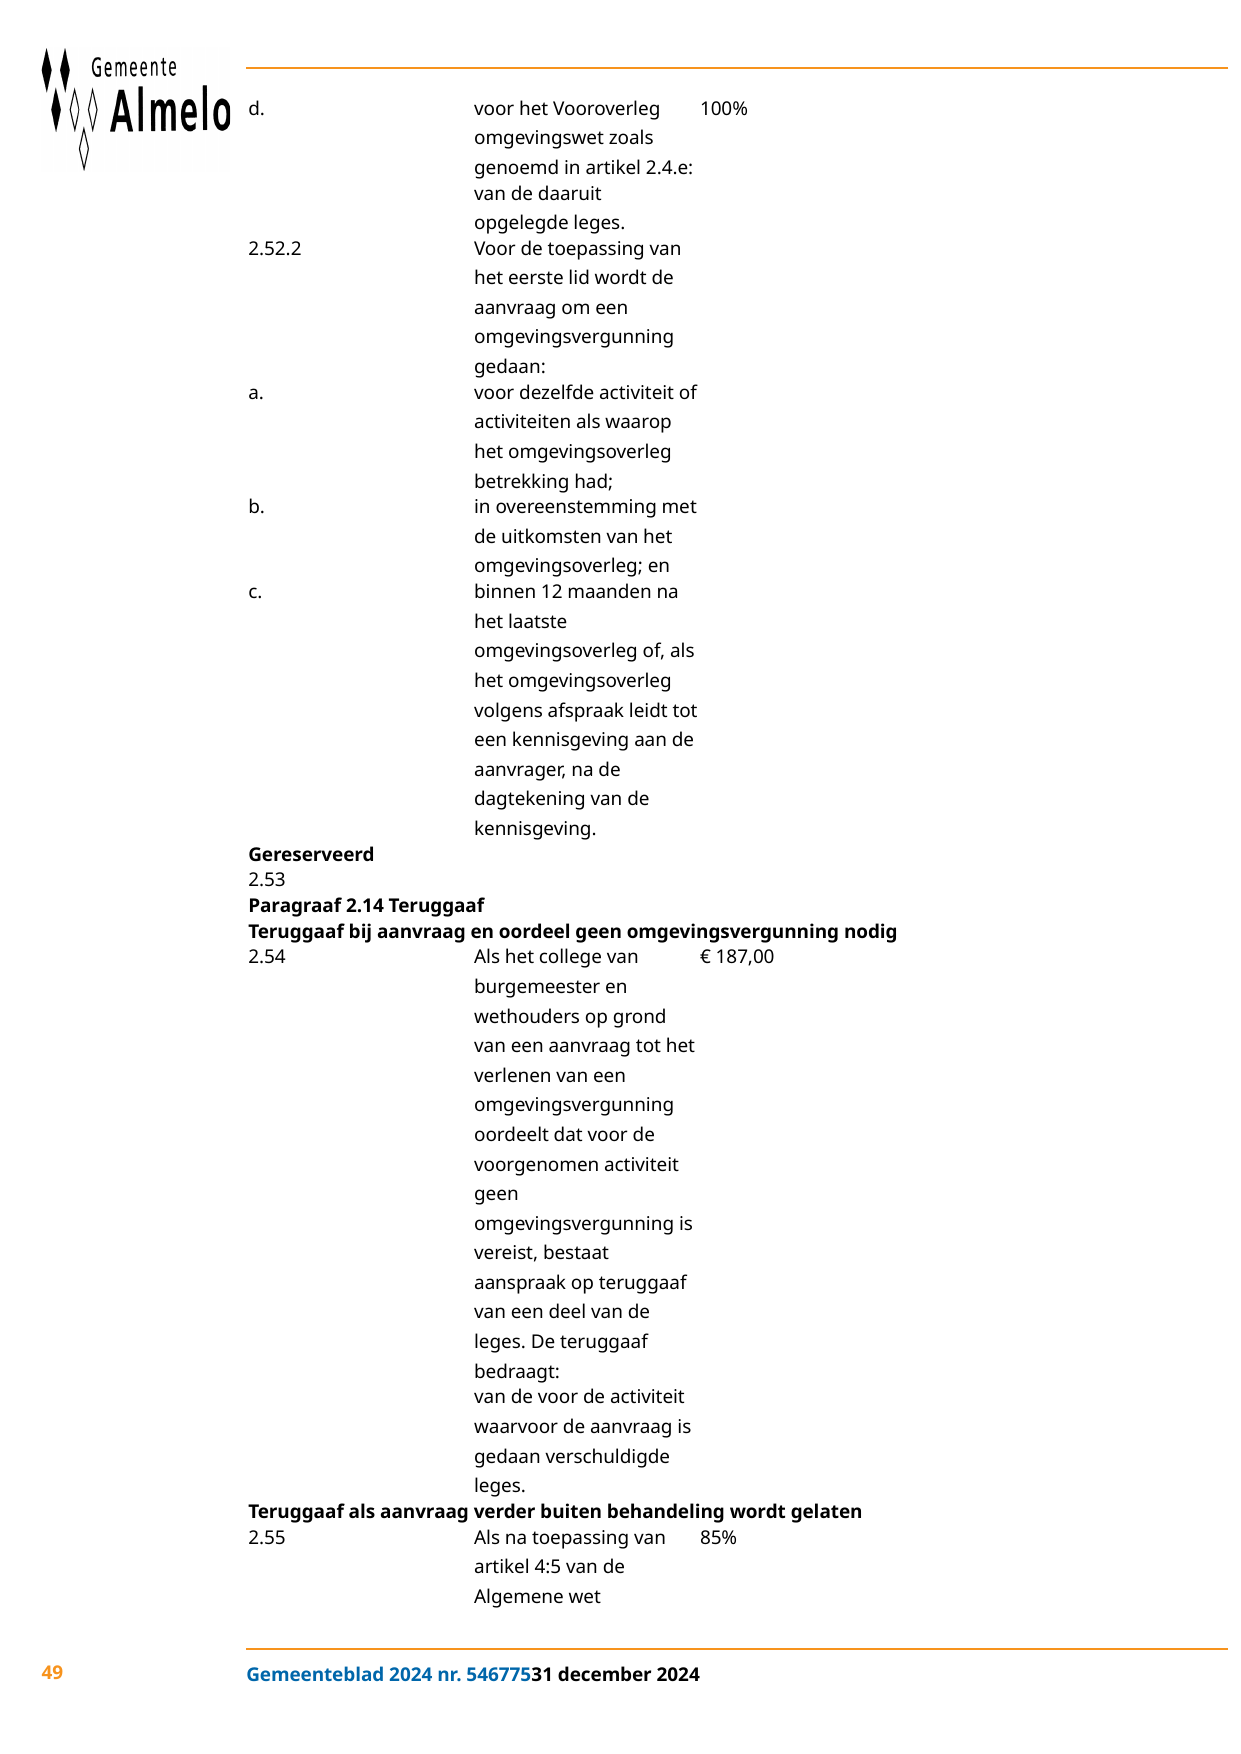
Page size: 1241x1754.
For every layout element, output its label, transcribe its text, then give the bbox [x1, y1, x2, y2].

table_cell voor dezelfde activiteit of activiteiten als waarop het omgevingsoverleg betrekking had; [474, 379, 700, 493]
table_cell c. [248, 579, 474, 841]
table_cell [926, 379, 1152, 493]
table_cell [926, 1524, 1152, 1609]
table_cell [926, 841, 1152, 867]
table_cell [248, 1384, 474, 1498]
table_cell [700, 494, 926, 578]
table_cell binnen 12 maanden na het laatste omgevingsoverleg of, als het omgevingsoverleg volgens afspraak leidt tot een kennisgeving aan de aanvrager, na de dagtekening van de kennisgeving. [474, 579, 700, 841]
table_cell [700, 379, 926, 493]
table_cell 2.52.2 [248, 235, 474, 379]
table_cell [700, 1384, 926, 1498]
table_cell Als na toepassing van artikel 4:5 van de Algemene wet [474, 1524, 700, 1609]
table_cell [926, 494, 1152, 578]
table_cell [926, 180, 1152, 235]
table_cell [700, 579, 926, 841]
table_cell Paragraaf 2.14 Teruggaaf [248, 892, 1152, 918]
table_cell voor het Vooroverleg omgevingswet zoals genoemd in artikel 2.4.e: [474, 95, 700, 180]
table_cell [700, 180, 926, 235]
table_cell Voor de toepassing van het eerste lid wordt de aanvraag om een omgevingsvergunning gedaan: [474, 235, 700, 379]
table_cell Teruggaaf bij aanvraag en oordeel geen omgevingsvergunning nodig [248, 918, 926, 944]
table_cell [926, 579, 1152, 841]
table_cell 2.53 [248, 867, 474, 892]
table_cell 2.55 [248, 1524, 474, 1609]
table_cell 2.54 [248, 944, 474, 1384]
table_cell a. [248, 379, 474, 493]
table_cell d. [248, 95, 474, 180]
table_cell van de daaruit opgelegde leges. [474, 180, 700, 235]
table_cell [926, 867, 1152, 892]
table_cell van de voor de activiteit waarvoor de aanvraag is gedaan verschuldigde leges. [474, 1384, 700, 1498]
table_cell [926, 235, 1152, 379]
table_cell [926, 944, 1152, 1384]
table_cell Teruggaaf als aanvraag verder buiten behandeling wordt gelaten [248, 1498, 926, 1524]
table_cell 85% [700, 1524, 926, 1609]
table_cell [926, 1498, 1152, 1524]
table_cell € 187,00 [700, 944, 926, 1384]
picture [41, 47, 231, 172]
table_cell Gereserveerd [248, 841, 926, 867]
table_cell [926, 95, 1152, 180]
table_cell [926, 1384, 1152, 1498]
table_cell [248, 180, 474, 235]
table_cell [700, 235, 926, 379]
table_cell Als het college van burgemeester en wethouders op grond van een aanvraag tot het verlenen van een omgevingsvergunning oordeelt dat voor de voorgenomen activiteit geen omgevingsvergunning is vereist, bestaat aanspraak op teruggaaf van een deel van de leges. De teruggaaf bedraagt: [474, 944, 700, 1384]
table_cell [926, 918, 1152, 944]
table_cell 100% [700, 95, 926, 180]
table_cell [700, 867, 926, 892]
table_cell in overeenstemming met de uitkomsten van het omgevingsoverleg; en [474, 494, 700, 578]
table_cell [474, 867, 700, 892]
table_cell b. [248, 494, 474, 578]
